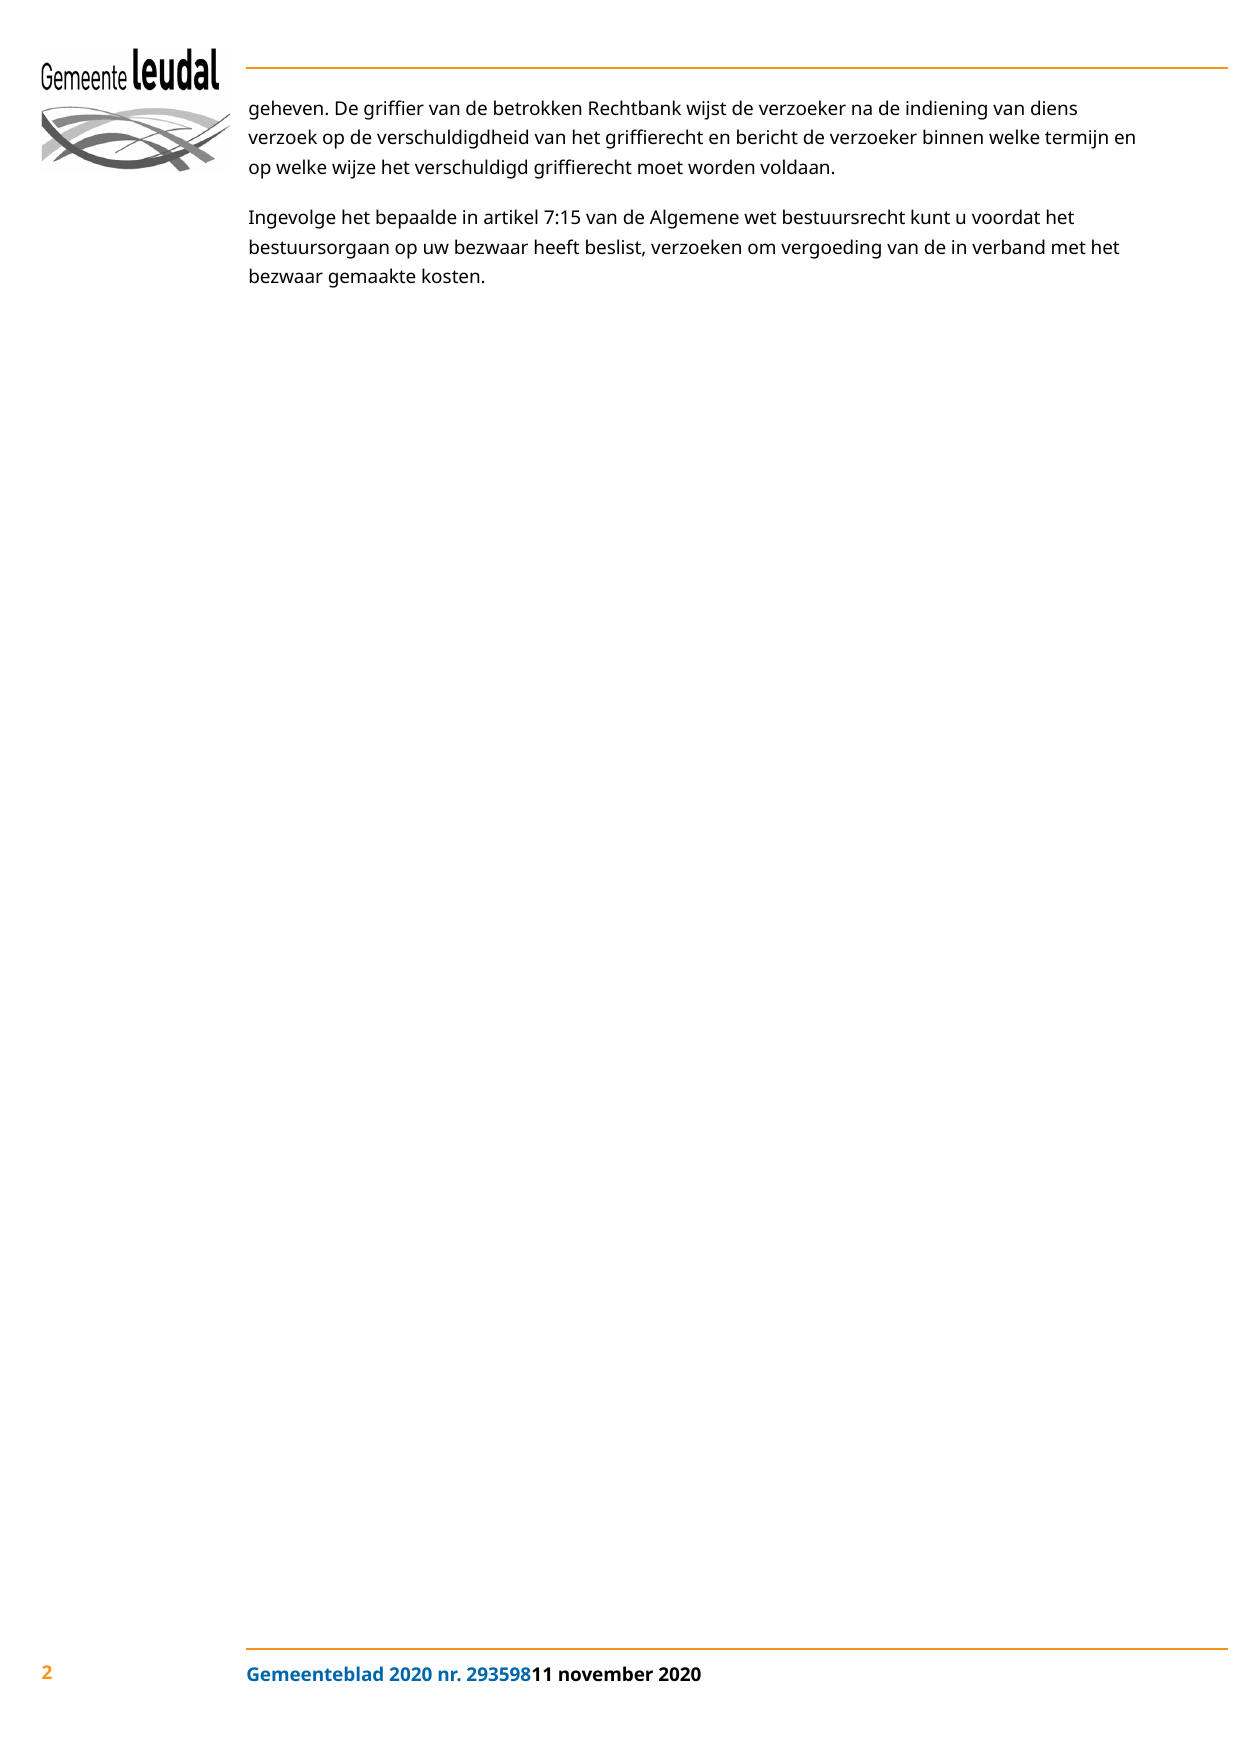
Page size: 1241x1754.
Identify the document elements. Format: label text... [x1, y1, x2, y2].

text geheven. De griffier van de betrokken Rechtbank wijst de verzoeker na de indiening van diens verzoek op de verschuldigdheid van het griffierecht en bericht de verzoeker binnen welke termijn en op welke wijze het verschuldigd griffierecht moet worden voldaan. [248, 95, 1152, 180]
picture [41, 47, 231, 172]
text Ingevolge het bepaalde in artikel 7:15 van de Algemene wet bestuursrecht kunt u voordat het bestuursorgaan op uw bezwaar heeft beslist, verzoeken om vergoeding van de in verband met het bezwaar gemaakte kosten. [248, 204, 1152, 289]
